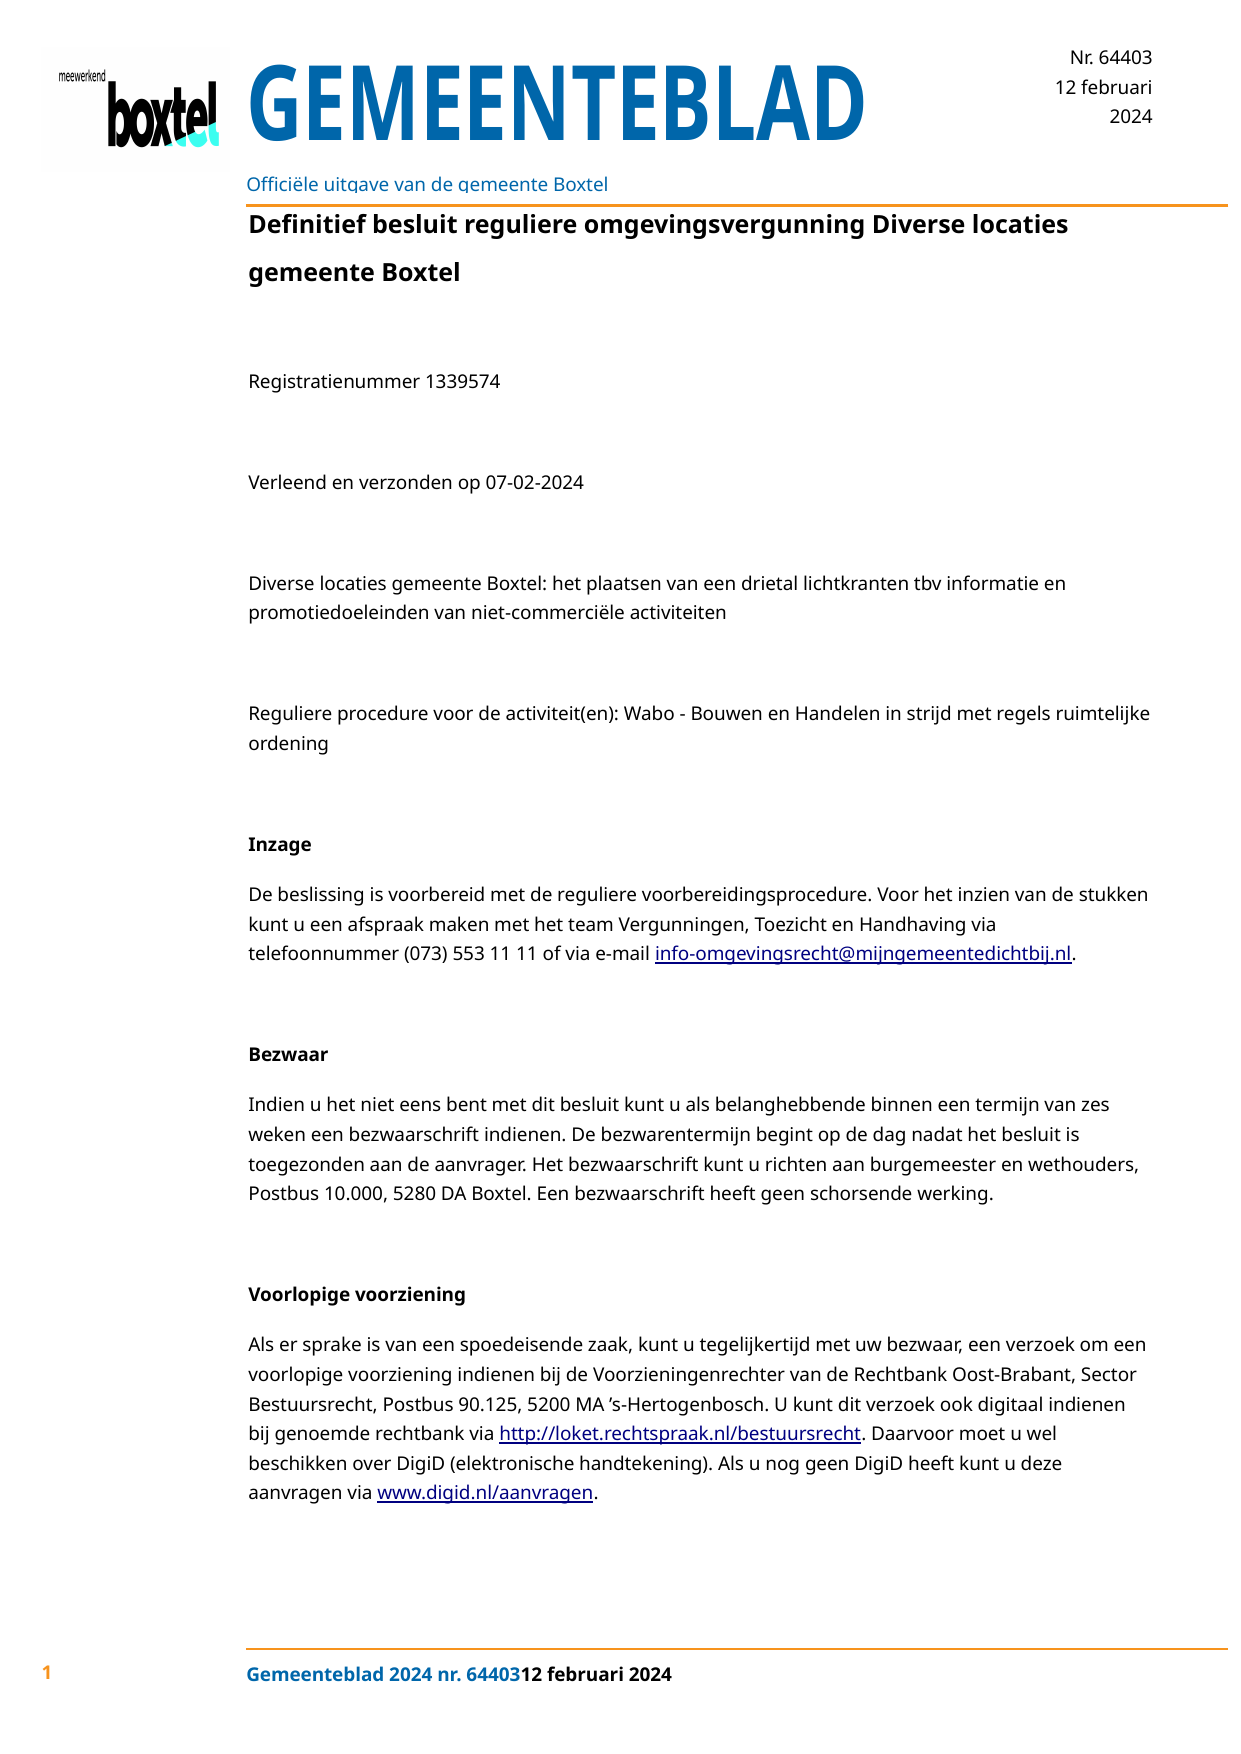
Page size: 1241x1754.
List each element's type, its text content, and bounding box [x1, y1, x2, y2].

text Registratienummer 1339574 [248, 368, 1152, 394]
text Definitief besluit reguliere omgevingsvergunning Diverse locaties gemeente Boxtel [248, 207, 1152, 288]
picture [41, 47, 231, 172]
text Bezwaar [248, 1041, 1152, 1067]
text Diverse locaties gemeente Boxtel: het plaatsen van een drietal lichtkranten tbv informatie en promotiedoeleinden van niet-commerciële activiteiten [248, 570, 1152, 625]
text De beslissing is voorbereid met de reguliere voorbereidingsprocedure. Voor het inzien van de stukken kunt u een afspraak maken met het team Vergunningen, Toezicht en Handhaving via telefoonnummer (073) 553 11 11 of via e-mail info-omgevingsrecht@mijngemeentedichtbij.nl. [248, 881, 1152, 966]
text Als er sprake is van een spoedeisende zaak, kunt u tegelijkertijd met uw bezwaar, een verzoek om een voorlopige voorziening indienen bij de Voorzieningenrechter van de Rechtbank Oost-Brabant, Sector Bestuursrecht, Postbus 90.125, 5200 MA ’s-Hertogenbosch. U kunt dit verzoek ook digitaal indienen bij genoemde rechtbank via http://loket.rechtspraak.nl/bestuursrecht. Daarvoor moet u wel beschikken over DigiD (elektronische handtekening). Als u nog geen DigiD heeft kunt u deze aanvragen via www.digid.nl/aanvragen. [248, 1332, 1152, 1505]
text Verleend en verzonden op 07-02-2024 [248, 469, 1152, 495]
text Indien u het niet eens bent met dit besluit kunt u als belanghebbende binnen een termijn van zes weken een bezwaarschrift indienen. De bezwarentermijn begint op de dag nadat het besluit is toegezonden aan de aanvrager. Het bezwaarschrift kunt u richten aan burgemeester en wethouders, Postbus 10.000, 5280 DA Boxtel. Een bezwaarschrift heeft geen schorsende werking. [248, 1092, 1152, 1206]
text Reguliere procedure voor de activiteit(en): Wabo - Bouwen en Handelen in strijd met regels ruimtelijke ordening [248, 700, 1152, 756]
text Inzage [248, 831, 1152, 857]
text Voorlopige voorziening [248, 1281, 1152, 1307]
